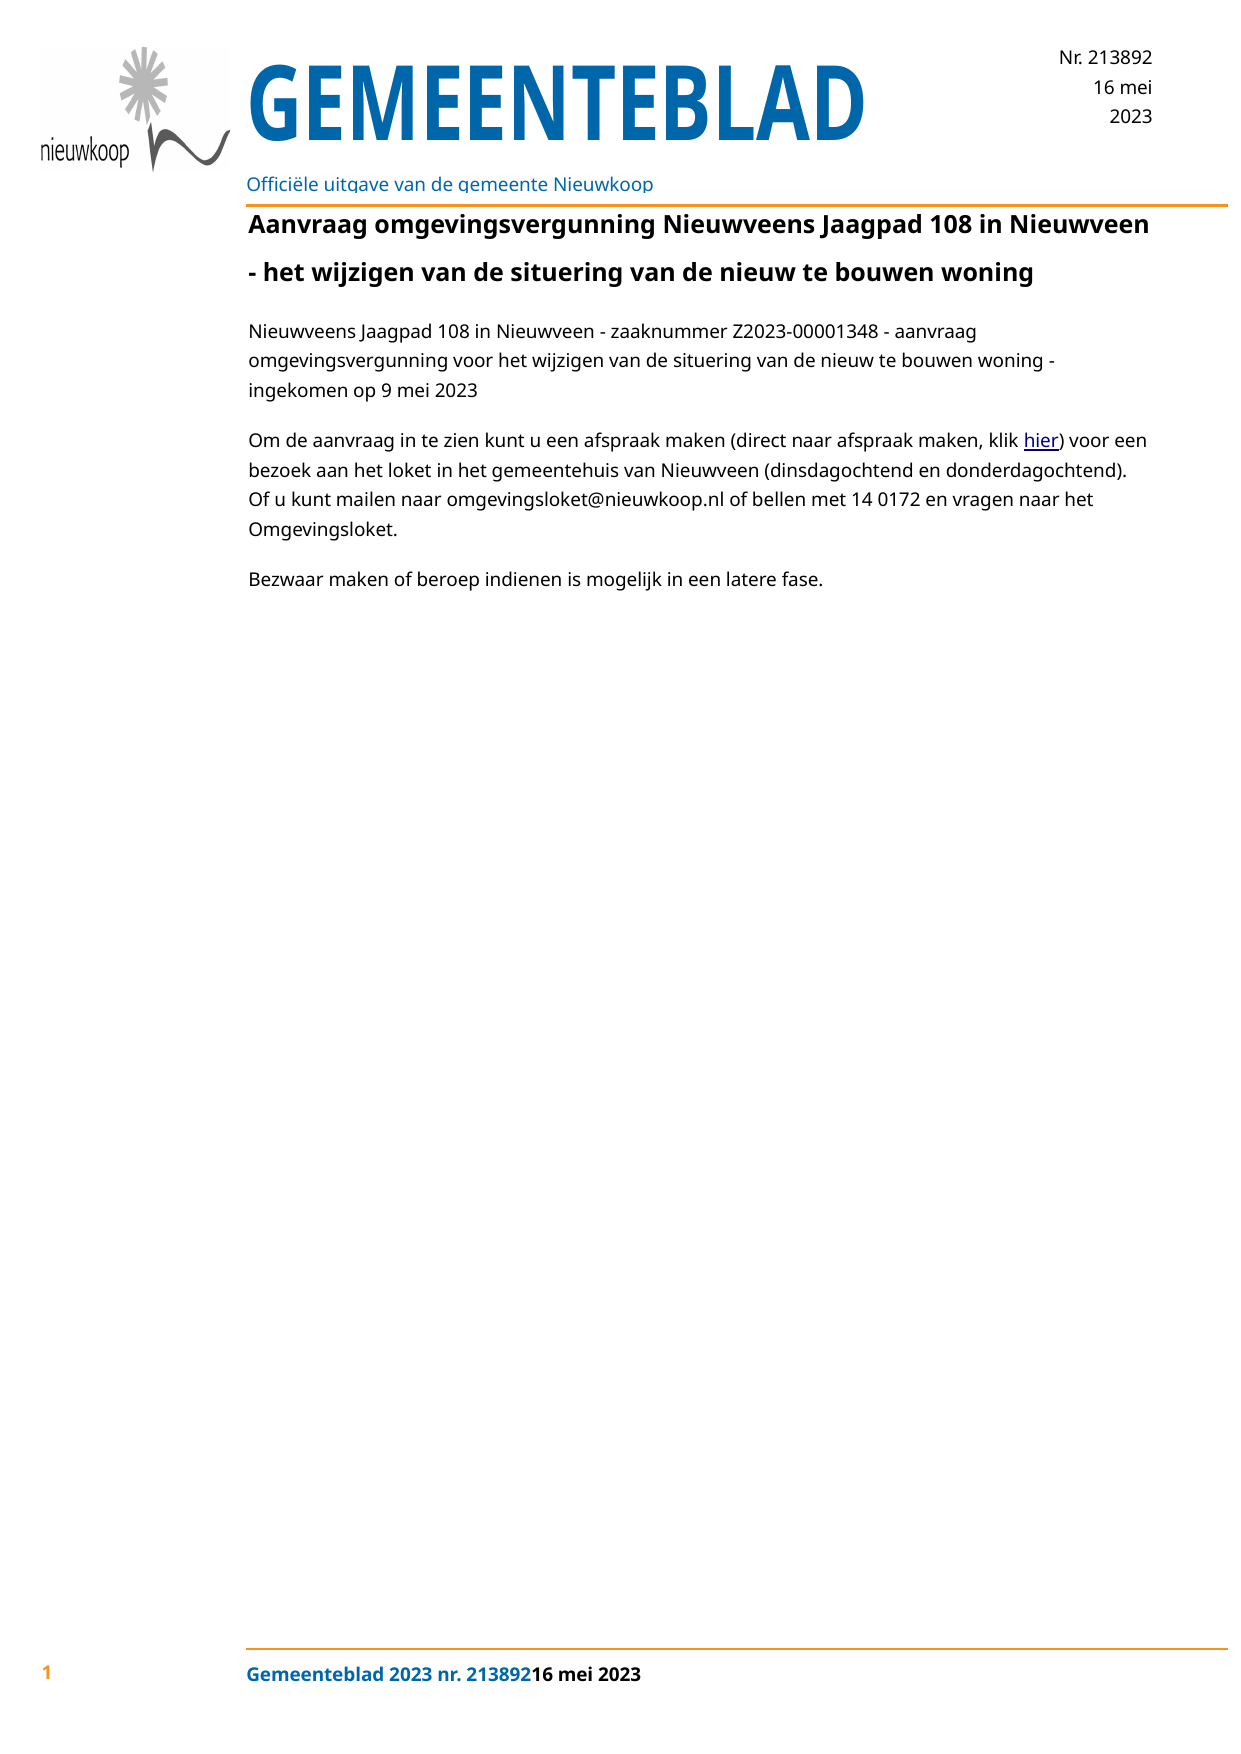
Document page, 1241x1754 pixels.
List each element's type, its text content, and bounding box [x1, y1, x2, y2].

picture [41, 47, 231, 172]
text Aanvraag omgevingsvergunning Nieuwveens Jaagpad 108 in Nieuwveen - het wijzigen van de situering van de nieuw te bouwen woning [248, 207, 1152, 288]
text Bezwaar maken of beroep indienen is mogelijk in een latere fase. [248, 567, 1152, 592]
text Om de aanvraag in te zien kunt u een afspraak maken (direct naar afspraak maken, klik hier) voor een bezoek aan het loket in het gemeentehuis van Nieuwveen (dinsdagochtend en donderdagochtend). Of u kunt mailen naar omgevingsloket@nieuwkoop.nl of bellen met 14 0172 en vragen naar het Omgevingsloket. [248, 427, 1152, 542]
text Nieuwveens Jaagpad 108 in Nieuwveen - zaaknummer Z2023-00001348 - aanvraag omgevingsvergunning voor het wijzigen van de situering van de nieuw te bouwen woning - ingekomen op 9 mei 2023 [248, 318, 1152, 403]
